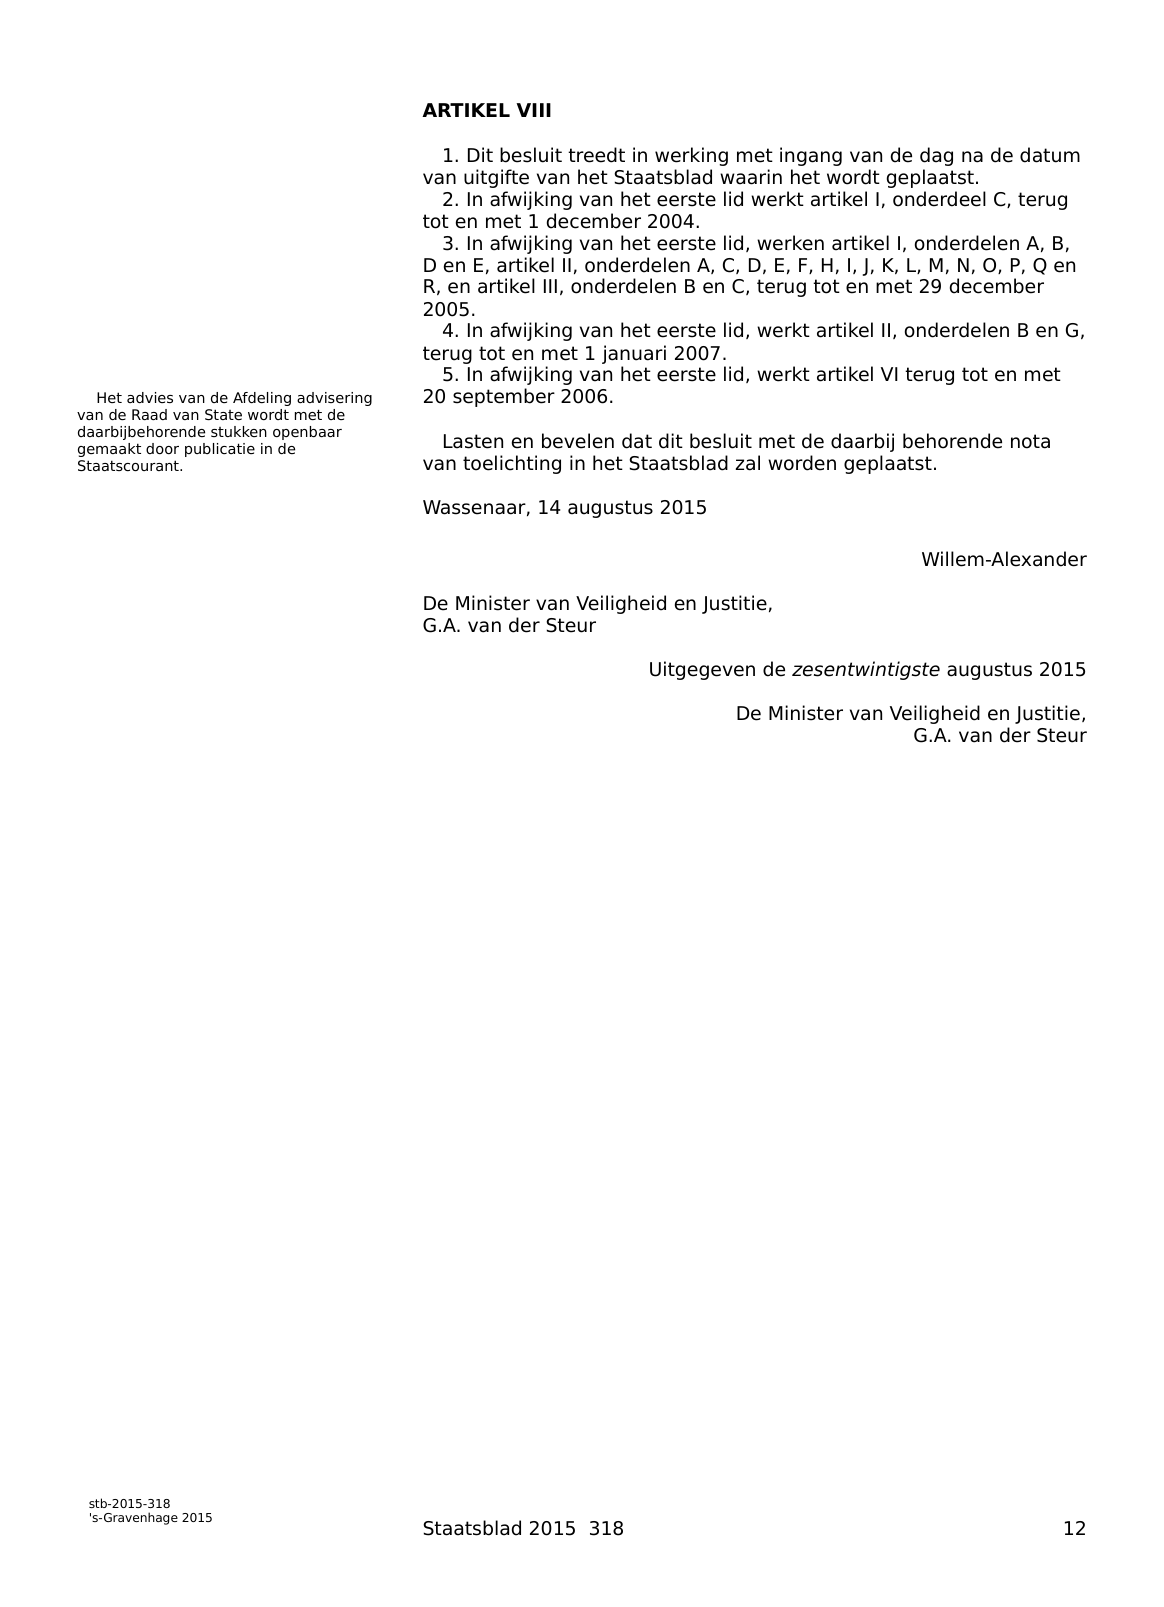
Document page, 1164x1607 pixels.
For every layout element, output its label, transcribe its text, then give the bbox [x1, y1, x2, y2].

text 1. Dit besluit treedt in werking met ingang van de dag na de datum van uitgifte van het Staatsblad waarin het wordt geplaatst. [422, 144, 1087, 188]
text Uitgegeven de zesentwintigste augustus 2015 [422, 659, 1087, 681]
text De Minister van Veiligheid en Justitie, G.A. van der Steur [422, 703, 1087, 747]
text Het advies van de Afdeling advisering van de Raad van State wordt met de daarbijbehorende stukken openbaar gemaakt door publicatie in de Staatscourant. [77, 389, 396, 474]
text 2. In afwijking van het eerste lid werkt artikel I, onderdeel C, terug tot en met 1 december 2004. [422, 188, 1087, 232]
subtitle ARTIKEL VIII [422, 100, 1087, 122]
text De Minister van Veiligheid en Justitie, G.A. van der Steur [422, 593, 1087, 637]
text Willem-Alexander [422, 549, 1087, 571]
text stb-2015-318 [88, 1497, 323, 1511]
text 4. In afwijking van het eerste lid, werkt artikel II, onderdelen B en G, terug tot en met 1 januari 2007. [422, 320, 1087, 364]
text 3. In afwijking van het eerste lid, werken artikel I, onderdelen A, B, D en E, artikel II, onderdelen A, C, D, E, F, H, I, J, K, L, M, N, O, P, Q en R, en artikel III, onderdelen B en C, terug tot en met 29 december 2005. [422, 232, 1087, 320]
text 's-Gravenhage 2015 [88, 1511, 323, 1525]
text 5. In afwijking van het eerste lid, werkt artikel VI terug tot en met 20 september 2006. [422, 364, 1087, 408]
text Wassenaar, 14 augustus 2015 [422, 497, 1087, 519]
text Lasten en bevelen dat dit besluit met de daarbij behorende nota van toelichting in het Staatsblad zal worden geplaatst. [422, 431, 1087, 474]
